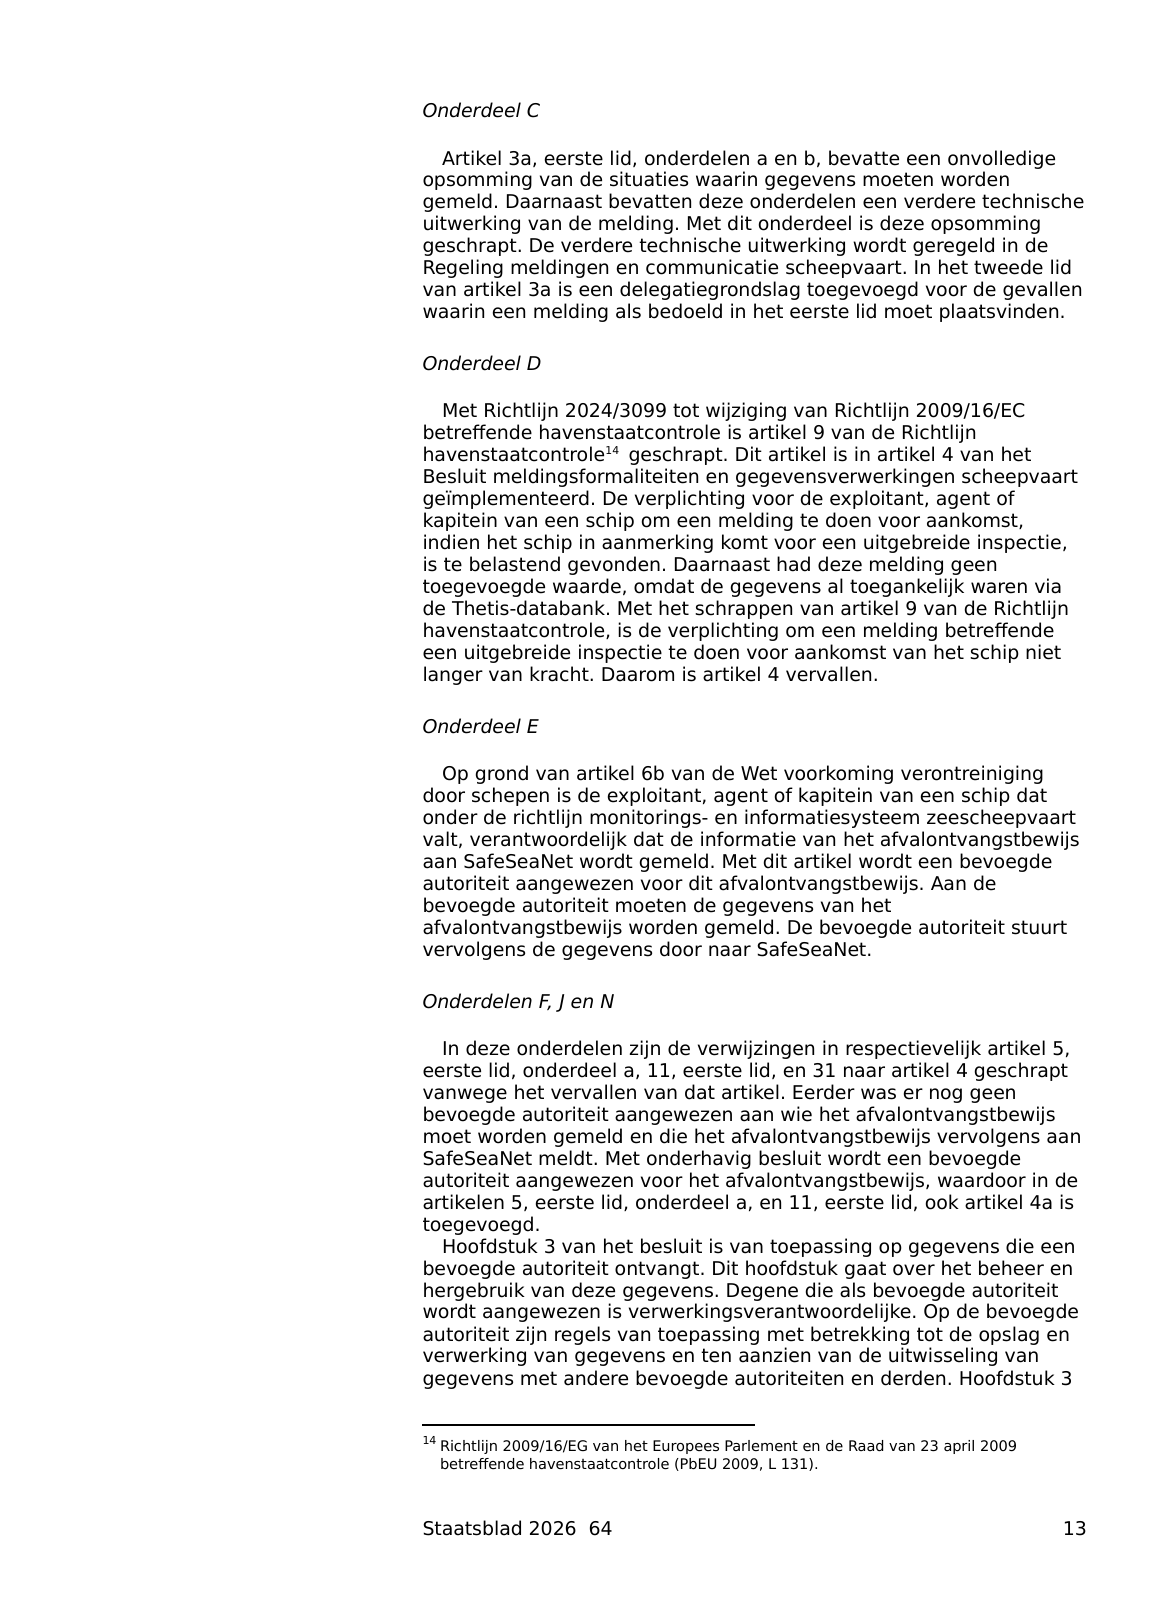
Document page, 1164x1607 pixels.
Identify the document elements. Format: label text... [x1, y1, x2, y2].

text Richtlijn 2009/16/EG van het Europees Parlement en de Raad van 23 april 2009 betreffende havenstaatcontrole (PbEU 2009, L 131). [422, 1434, 1087, 1473]
subtitle Onderdeel C [422, 100, 1087, 122]
subtitle Onderdelen F, J en N [422, 991, 1087, 1013]
text Op grond van artikel 6b van de Wet voorkoming verontreiniging door schepen is de exploitant, agent of kapitein van een schip dat onder de richtlijn monitorings- en informatiesysteem zeescheepvaart valt, verantwoordelijk dat de informatie van het afvalontvangstbewijs aan SafeSeaNet wordt gemeld. Met dit artikel wordt een bevoegde autoriteit aangewezen voor dit afvalontvangstbewijs. Aan de bevoegde autoriteit moeten de gegevens van het afvalontvangstbewijs worden gemeld. De bevoegde autoriteit stuurt vervolgens de gegevens door naar SafeSeaNet. [422, 763, 1087, 961]
text Met Richtlijn 2024/3099 tot wijziging van Richtlijn 2009/16/EC betreffende havenstaatcontrole is artikel 9 van de Richtlijn havenstaatcontrole geschrapt. Dit artikel is in artikel 4 van het Besluit meldingsformaliteiten en gegevensverwerkingen scheepvaart geïmplementeerd. De verplichting voor de exploitant, agent of kapitein van een schip om een melding te doen voor aankomst, indien het schip in aanmerking komt voor een uitgebreide inspectie, is te belastend gevonden. Daarnaast had deze melding geen toegevoegde waarde, omdat de gegevens al toegankelijk waren via de Thetis-databank. Met het schrappen van artikel 9 van de Richtlijn havenstaatcontrole, is de verplichting om een melding betreffende een uitgebreide inspectie te doen voor aankomst van het schip niet langer van kracht. Daarom is artikel 4 vervallen. [422, 400, 1087, 686]
subtitle Onderdeel E [422, 716, 1087, 738]
text Artikel 3a, eerste lid, onderdelen a en b, bevatte een onvolledige opsomming van de situaties waarin gegevens moeten worden gemeld. Daarnaast bevatten deze onderdelen een verdere technische uitwerking van de melding. Met dit onderdeel is deze opsomming geschrapt. De verdere technische uitwerking wordt geregeld in de Regeling meldingen en communicatie scheepvaart. In het tweede lid van artikel 3a is een delegatiegrondslag toegevoegd voor de gevallen waarin een melding als bedoeld in het eerste lid moet plaatsvinden. [422, 147, 1087, 323]
text Hoofdstuk 3 van het besluit is van toepassing op gegevens die een bevoegde autoriteit ontvangt. Dit hoofdstuk gaat over het beheer en hergebruik van deze gegevens. Degene die als bevoegde autoriteit wordt aangewezen is verwerkingsverantwoordelijke. Op de bevoegde autoriteit zijn regels van toepassing met betrekking tot de opslag en verwerking van gegevens en ten aanzien van de uitwisseling van gegevens met andere bevoegde autoriteiten en derden. Hoofdstuk 3 [422, 1236, 1087, 1389]
text In deze onderdelen zijn de verwijzingen in respectievelijk artikel 5, eerste lid, onderdeel a, 11, eerste lid, en 31 naar artikel 4 geschrapt vanwege het vervallen van dat artikel. Eerder was er nog geen bevoegde autoriteit aangewezen aan wie het afvalontvangstbewijs moet worden gemeld en die het afvalontvangstbewijs vervolgens aan SafeSeaNet meldt. Met onderhavig besluit wordt een bevoegde autoriteit aangewezen voor het afvalontvangstbewijs, waardoor in de artikelen 5, eerste lid, onderdeel a, en 11, eerste lid, ook artikel 4a is toegevoegd. [422, 1038, 1087, 1236]
subtitle Onderdeel D [422, 353, 1087, 375]
